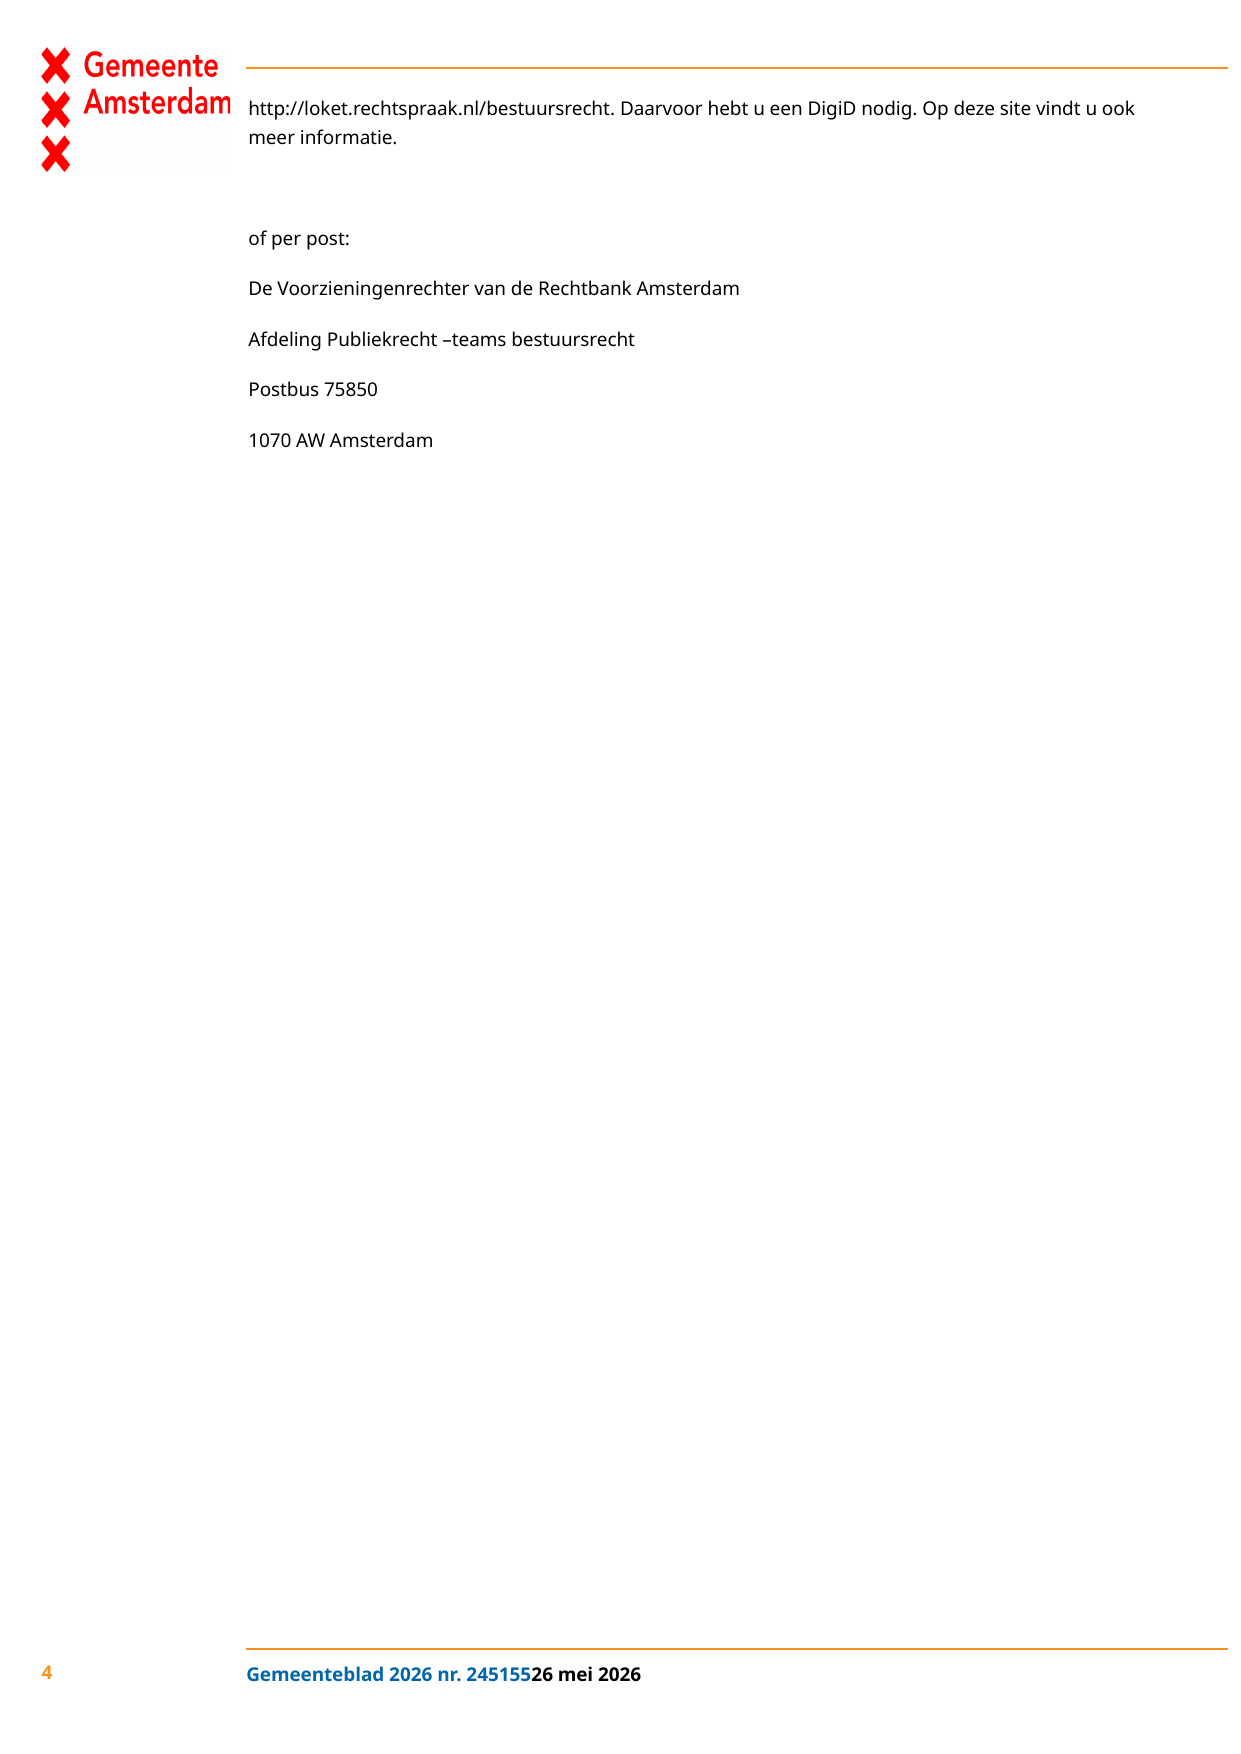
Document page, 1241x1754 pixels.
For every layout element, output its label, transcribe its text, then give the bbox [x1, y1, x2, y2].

text Postbus 75850 [248, 376, 1152, 402]
text 1070 AW Amsterdam [248, 427, 1152, 453]
text http://loket.rechtspraak.nl/bestuursrecht. Daarvoor hebt u een DigiD nodig. Op deze site vindt u ook meer informatie. [248, 95, 1152, 150]
text De Voorzieningenrechter van de Rechtbank Amsterdam [248, 276, 1152, 301]
picture [41, 47, 231, 172]
text of per post: [248, 225, 1152, 251]
text Afdeling Publiekrecht –teams bestuursrecht [248, 326, 1152, 352]
